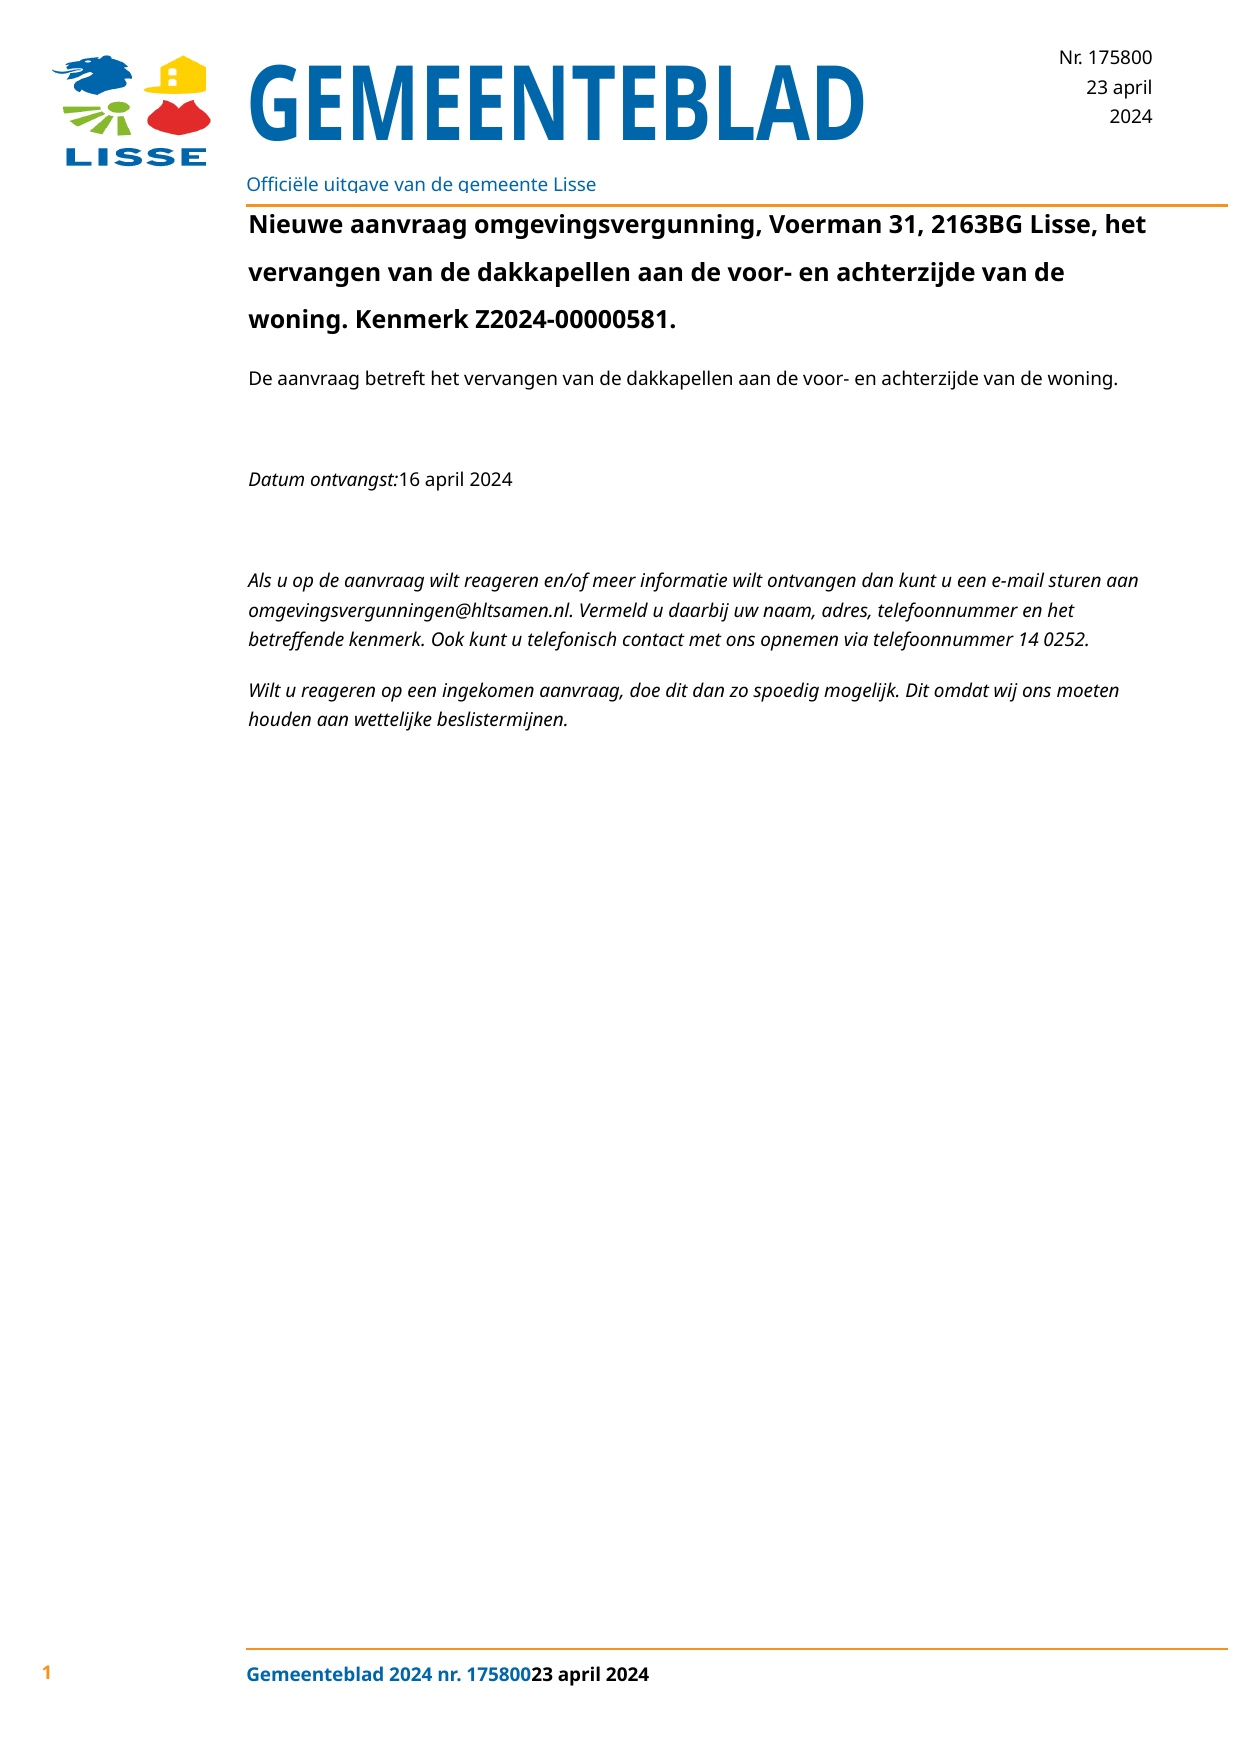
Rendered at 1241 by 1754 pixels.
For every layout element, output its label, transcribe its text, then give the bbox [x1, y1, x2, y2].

text De aanvraag betreft het vervangen van de dakkapellen aan de voor- en achterzijde van de woning. [248, 366, 1152, 391]
text Nieuwe aanvraag omgevingsvergunning, Voerman 31, 2163BG Lisse, het vervangen van de dakkapellen aan de voor- en achterzijde van de woning. Kenmerk Z2024-00000581. [248, 207, 1152, 336]
text Wilt u reageren op een ingekomen aanvraag, doe dit dan zo spoedig mogelijk. Dit omdat wij ons moeten houden aan wettelijke beslistermijnen. [248, 677, 1152, 732]
picture [41, 47, 231, 172]
text Als u op de aanvraag wilt reageren en/of meer informatie wilt ontvangen dan kunt u een e-mail sturen aan omgevingsvergunningen@hltsamen.nl. Vermeld u daarbij uw naam, adres, telefoonnummer en het betreffende kenmerk. Ook kunt u telefonisch contact met ons opnemen via telefoonnummer 14 0252. [248, 567, 1152, 652]
text Datum ontvangst:16 april 2024 [248, 466, 1152, 492]
